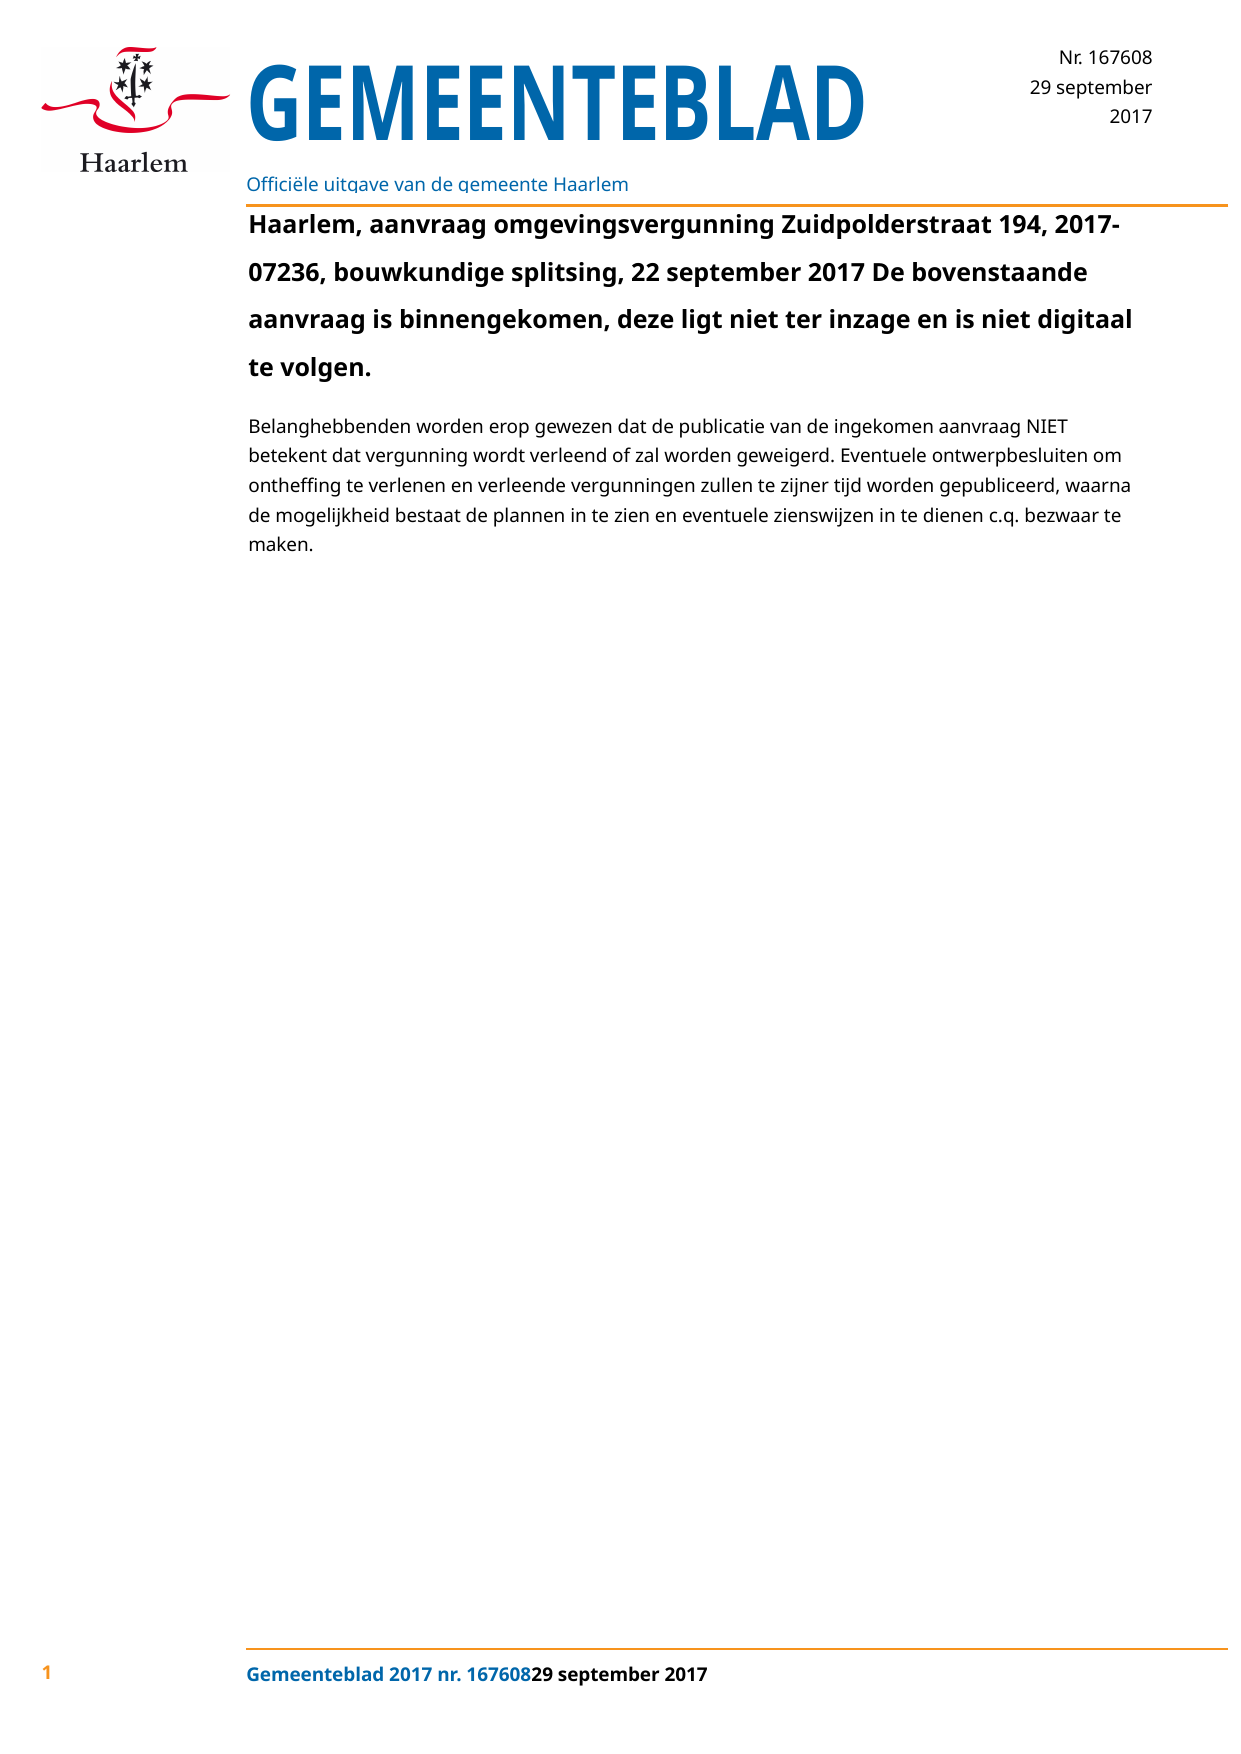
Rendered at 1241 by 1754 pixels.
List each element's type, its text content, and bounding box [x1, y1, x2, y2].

text Belanghebbenden worden erop gewezen dat de publicatie van de ingekomen aanvraag NIET betekent dat vergunning wordt verleend of zal worden geweigerd. Eventuele ontwerpbesluiten om ontheffing te verlenen en verleende vergunningen zullen te zijner tijd worden gepubliceerd, waarna de mogelijkheid bestaat de plannen in te zien en eventuele zienswijzen in te dienen c.q. bezwaar te maken. [248, 413, 1152, 557]
text Haarlem, aanvraag omgevingsvergunning Zuidpolderstraat 194, 2017-07236, bouwkundige splitsing, 22 september 2017 De bovenstaande aanvraag is binnengekomen, deze ligt niet ter inzage en is niet digitaal te volgen. [248, 207, 1152, 384]
picture [41, 47, 231, 172]
